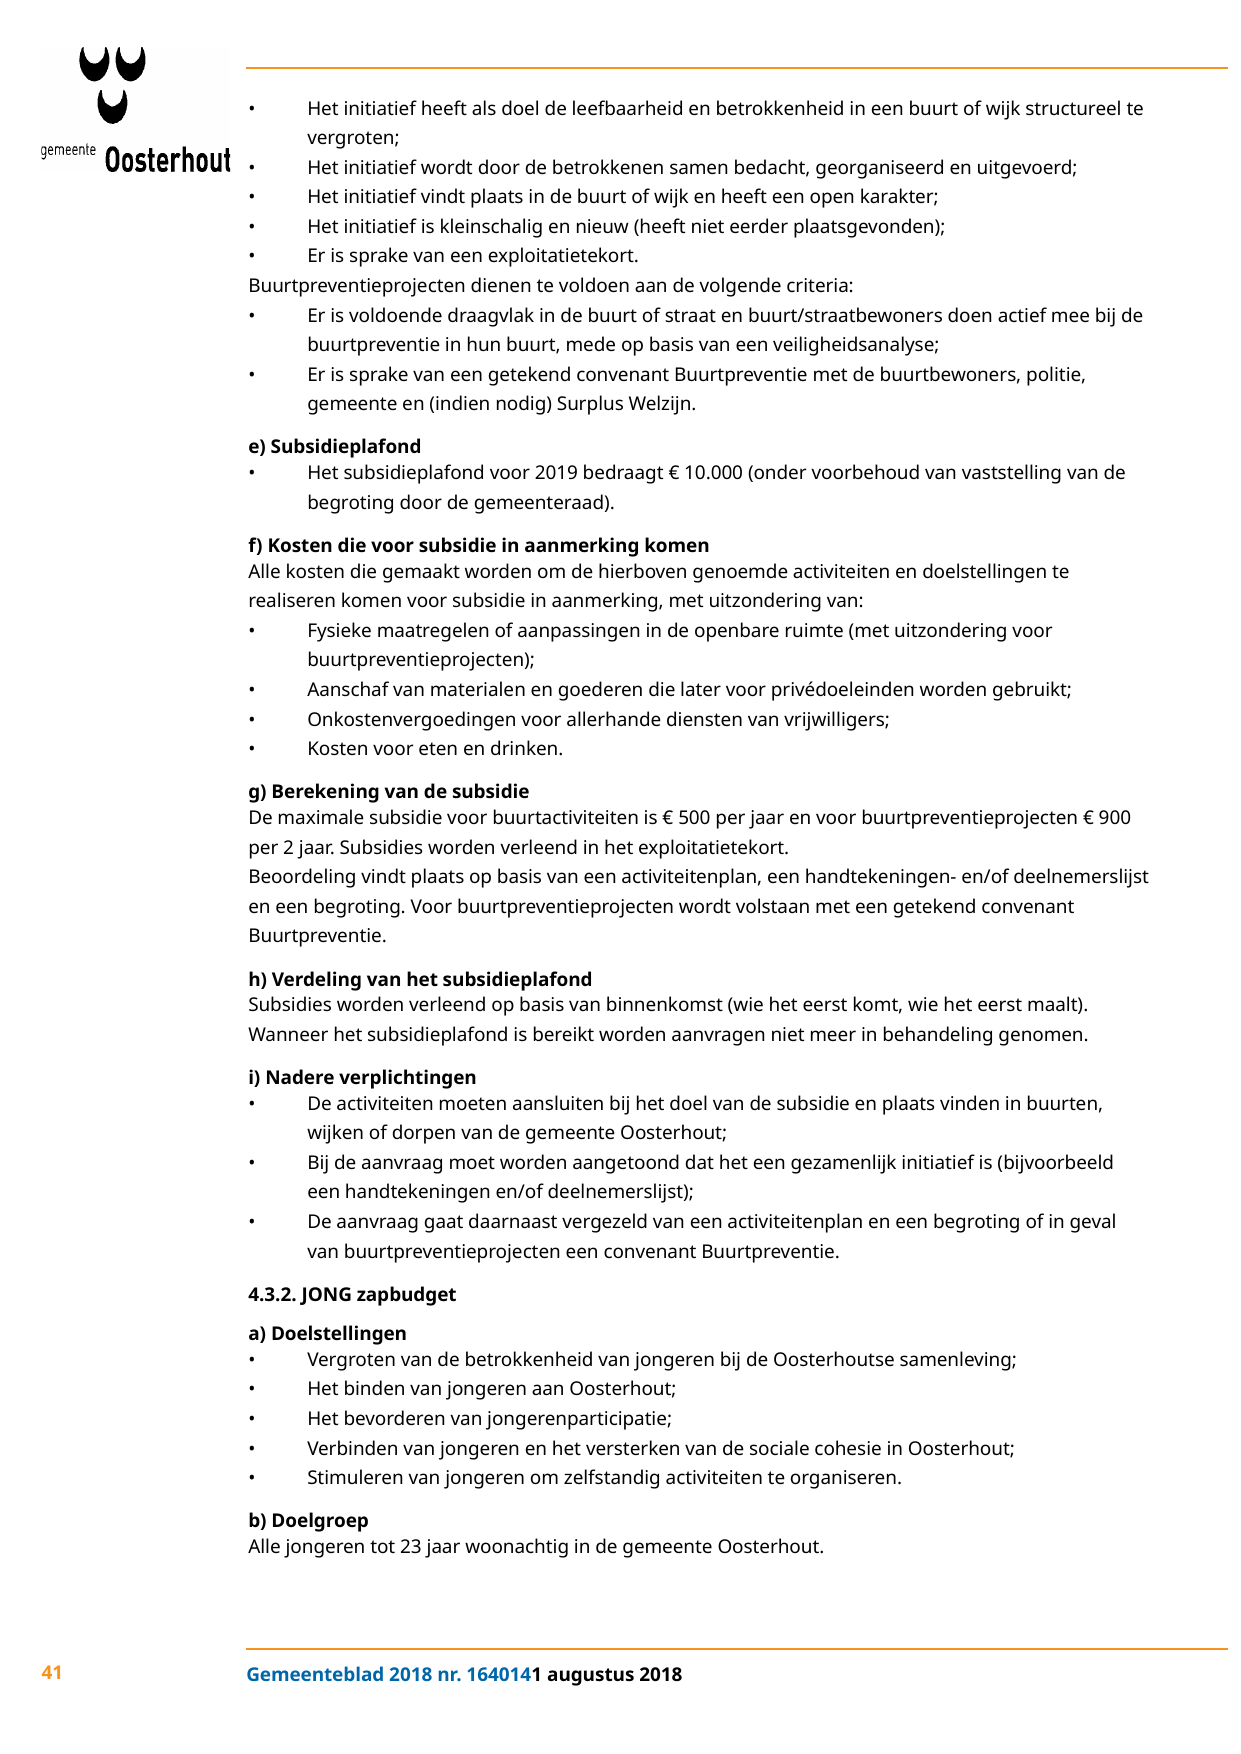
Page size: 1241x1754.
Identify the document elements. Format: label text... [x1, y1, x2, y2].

text Buurtpreventieprojecten dienen te voldoen aan de volgende criteria: [248, 272, 1152, 298]
list Er is sprake van een exploitatietekort. [248, 243, 1152, 268]
text Alle jongeren tot 23 jaar woonachtig in de gemeente Oosterhout. [248, 1533, 1152, 1559]
text h) Verdeling van het subsidieplafond [248, 966, 1152, 991]
list Fysieke maatregelen of aanpassingen in de openbare ruimte (met uitzondering voor buurtpreventieprojecten); [248, 617, 1152, 672]
text 4.3.2. JONG zapbudget [248, 1281, 1152, 1307]
text Beoordeling vindt plaats op basis van een activiteitenplan, een handtekeningen- en/of deelnemerslijst en een begroting. Voor buurtpreventieprojecten wordt volstaan met een getekend convenant Buurtpreventie. [248, 863, 1152, 948]
text g) Berekening van de subsidie [248, 778, 1152, 804]
text a) Doelstellingen [248, 1320, 1152, 1346]
text Subsidies worden verleend op basis van binnenkomst (wie het eerst komt, wie het eerst maalt). Wanneer het subsidieplafond is bereikt worden aanvragen niet meer in behandeling genomen. [248, 991, 1152, 1047]
list Onkostenvergoedingen voor allerhande diensten van vrijwilligers; [248, 706, 1152, 732]
list Er is sprake van een getekend convenant Buurtpreventie met de buurtbewoners, politie, gemeente en (indien nodig) Surplus Welzijn. [248, 361, 1152, 416]
list Het binden van jongeren aan Oosterhout; [248, 1376, 1152, 1401]
list Vergroten van de betrokkenheid van jongeren bij de Oosterhoutse samenleving; [248, 1346, 1152, 1372]
list Het bevorderen van jongerenparticipatie; [248, 1405, 1152, 1431]
text e) Subsidieplafond [248, 434, 1152, 459]
list Bij de aanvraag moet worden aangetoond dat het een gezamenlijk initiatief is (bijvoorbeeld een handtekeningen en/of deelnemerslijst); [248, 1149, 1152, 1204]
text Alle kosten die gemaakt worden om de hierboven genoemde activiteiten en doelstellingen te realiseren komen voor subsidie in aanmerking, met uitzondering van: [248, 558, 1152, 613]
list Stimuleren van jongeren om zelfstandig activiteiten te organiseren. [248, 1464, 1152, 1490]
text De maximale subsidie voor buurtactiviteiten is € 500 per jaar en voor buurtpreventieprojecten € 900 per 2 jaar. Subsidies worden verleend in het exploitatietekort. [248, 804, 1152, 859]
list Het initiatief heeft als doel de leefbaarheid en betrokkenheid in een buurt of wijk structureel te vergroten; [248, 95, 1152, 150]
list Het initiatief vindt plaats in de buurt of wijk en heeft een open karakter; [248, 183, 1152, 209]
list Kosten voor eten en drinken. [248, 735, 1152, 761]
list Het subsidieplafond voor 2019 bedraagt € 10.000 (onder voorbehoud van vaststelling van de begroting door de gemeenteraad). [248, 459, 1152, 515]
list Verbinden van jongeren en het versterken van de sociale cohesie in Oosterhout; [248, 1435, 1152, 1460]
list De activiteiten moeten aansluiten bij het doel van de subsidie en plaats vinden in buurten, wijken of dorpen van de gemeente Oosterhout; [248, 1090, 1152, 1145]
list Aanschaf van materialen en goederen die later voor privédoeleinden worden gebruikt; [248, 676, 1152, 702]
list Het initiatief is kleinschalig en nieuw (heeft niet eerder plaatsgevonden); [248, 213, 1152, 239]
list Er is voldoende draagvlak in de buurt of straat en buurt/straatbewoners doen actief mee bij de buurtpreventie in hun buurt, mede op basis van een veiligheidsanalyse; [248, 302, 1152, 357]
text f) Kosten die voor subsidie in aanmerking komen [248, 532, 1152, 558]
text i) Nadere verplichtingen [248, 1064, 1152, 1090]
list Het initiatief wordt door de betrokkenen samen bedacht, georganiseerd en uitgevoerd; [248, 154, 1152, 180]
list De aanvraag gaat daarnaast vergezeld van een activiteitenplan en een begroting of in geval van buurtpreventieprojecten een convenant Buurtpreventie. [248, 1208, 1152, 1263]
text b) Doelgroep [248, 1507, 1152, 1533]
picture [41, 47, 231, 172]
